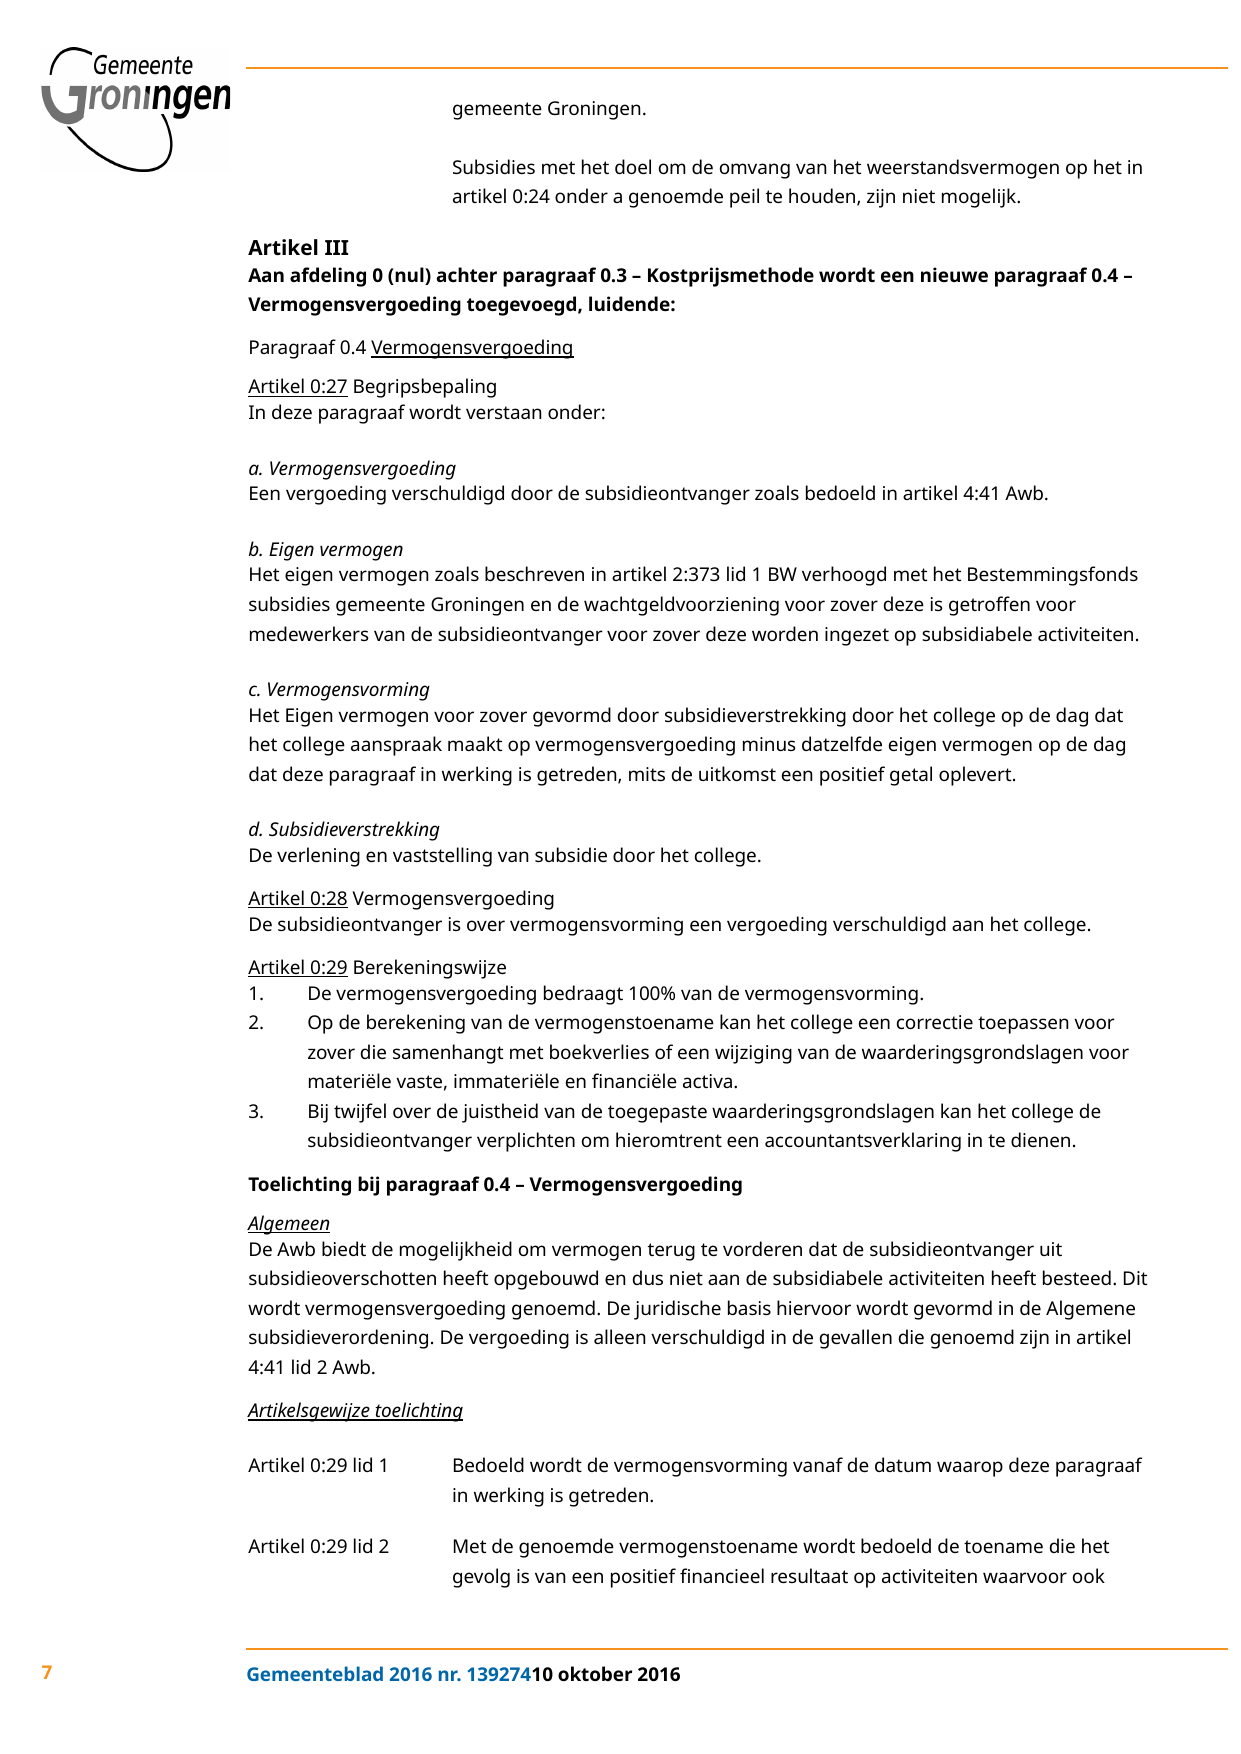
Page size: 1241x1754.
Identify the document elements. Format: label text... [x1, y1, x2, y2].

list Bij twijfel over de juistheid van de toegepaste waarderingsgrondslagen kan het college de subsidieontvanger verplichten om hieromtrent een accountantsverklaring in te dienen. [248, 1098, 1152, 1153]
text a. Vermogensvergoeding [248, 455, 1152, 481]
table_cell gemeente Groningen. Subsidies met het doel om de omvang van het weerstandsvermogen op het in artikel 0:24 onder a genoemde peil te houden, zijn niet mogelijk. [452, 95, 1152, 209]
text Toelichting bij paragraaf 0.4 – Vermogensvergoeding [248, 1171, 1152, 1196]
table_cell Artikel 0:29 lid 2 [248, 1534, 452, 1589]
text d. Subsidieverstrekking [248, 816, 1152, 842]
table_cell [248, 1508, 452, 1534]
text Aan afdeling 0 (nul) achter paragraaf 0.3 – Kostprijsmethode wordt een nieuwe paragraaf 0.4 – Vermogensvergoeding toegevoegd, luidende: [248, 262, 1152, 317]
table_cell [248, 95, 452, 209]
list De vermogensvergoeding bedraagt 100% van de vermogensvorming. [248, 980, 1152, 1005]
text Het Eigen vermogen voor zover gevormd door subsidieverstrekking door het college op de dag dat het college aanspraak maakt op vermogensvergoeding minus datzelfde eigen vermogen op de dag dat deze paragraaf in werking is getreden, mits de uitkomst een positief getal oplevert. [248, 702, 1152, 787]
text De Awb biedt de mogelijkheid om vermogen terug te vorderen dat de subsidieontvanger uit subsidieoverschotten heeft opgebouwd en dus niet aan de subsidiabele activiteiten heeft besteed. Dit wordt vermogensvergoeding genoemd. De juridische basis hiervoor wordt gevormd in de Algemene subsidieverordening. De vergoeding is alleen verschuldigd in de gevallen die genoemd zijn in artikel 4:41 lid 2 Awb. [248, 1236, 1152, 1380]
table_header Artikel 0:29 lid 1 [248, 1453, 452, 1508]
text In deze paragraaf wordt verstaan onder: [248, 399, 1152, 425]
table_cell [452, 1508, 1152, 1534]
text Paragraaf 0.4 Vermogensvergoeding [248, 334, 1152, 360]
table_header Bedoeld wordt de vermogensvorming vanaf de datum waarop deze paragraaf in werking is getreden. [452, 1453, 1152, 1508]
text Artikel 0:28 Vermogensvergoeding [248, 885, 1152, 911]
text Algemeen [248, 1210, 1152, 1236]
text Artikel 0:27 Begripsbepaling [248, 374, 1152, 399]
text Artikel 0:29 Berekeningswijze [248, 954, 1152, 980]
text De subsidieontvanger is over vermogensvorming een vergoeding verschuldigd aan het college. [248, 911, 1152, 937]
list Op de berekening van de vermogenstoename kan het college een correctie toepassen voor zover die samenhangt met boekverlies of een wijziging van de waarderingsgrondslagen voor materiële vaste, immateriële en financiële activa. [248, 1009, 1152, 1094]
table_cell Met de genoemde vermogenstoename wordt bedoeld de toename die het gevolg is van een positief financieel resultaat op activiteiten waarvoor ook [452, 1534, 1152, 1589]
text Een vergoeding verschuldigd door de subsidieontvanger zoals bedoeld in artikel 4:41 Awb. [248, 481, 1152, 506]
text Het eigen vermogen zoals beschreven in artikel 2:373 lid 1 BW verhoogd met het Bestemmingsfonds subsidies gemeente Groningen en de wachtgeldvoorziening voor zover deze is getroffen voor medewerkers van de subsidieontvanger voor zover deze worden ingezet op subsidiabele activiteiten. [248, 562, 1152, 646]
picture [41, 47, 231, 172]
text Artikel III [248, 233, 1152, 262]
text c. Vermogensvorming [248, 676, 1152, 702]
text Artikelsgewijze toelichting [248, 1397, 1152, 1423]
text De verlening en vaststelling van subsidie door het college. [248, 842, 1152, 868]
text b. Eigen vermogen [248, 536, 1152, 562]
